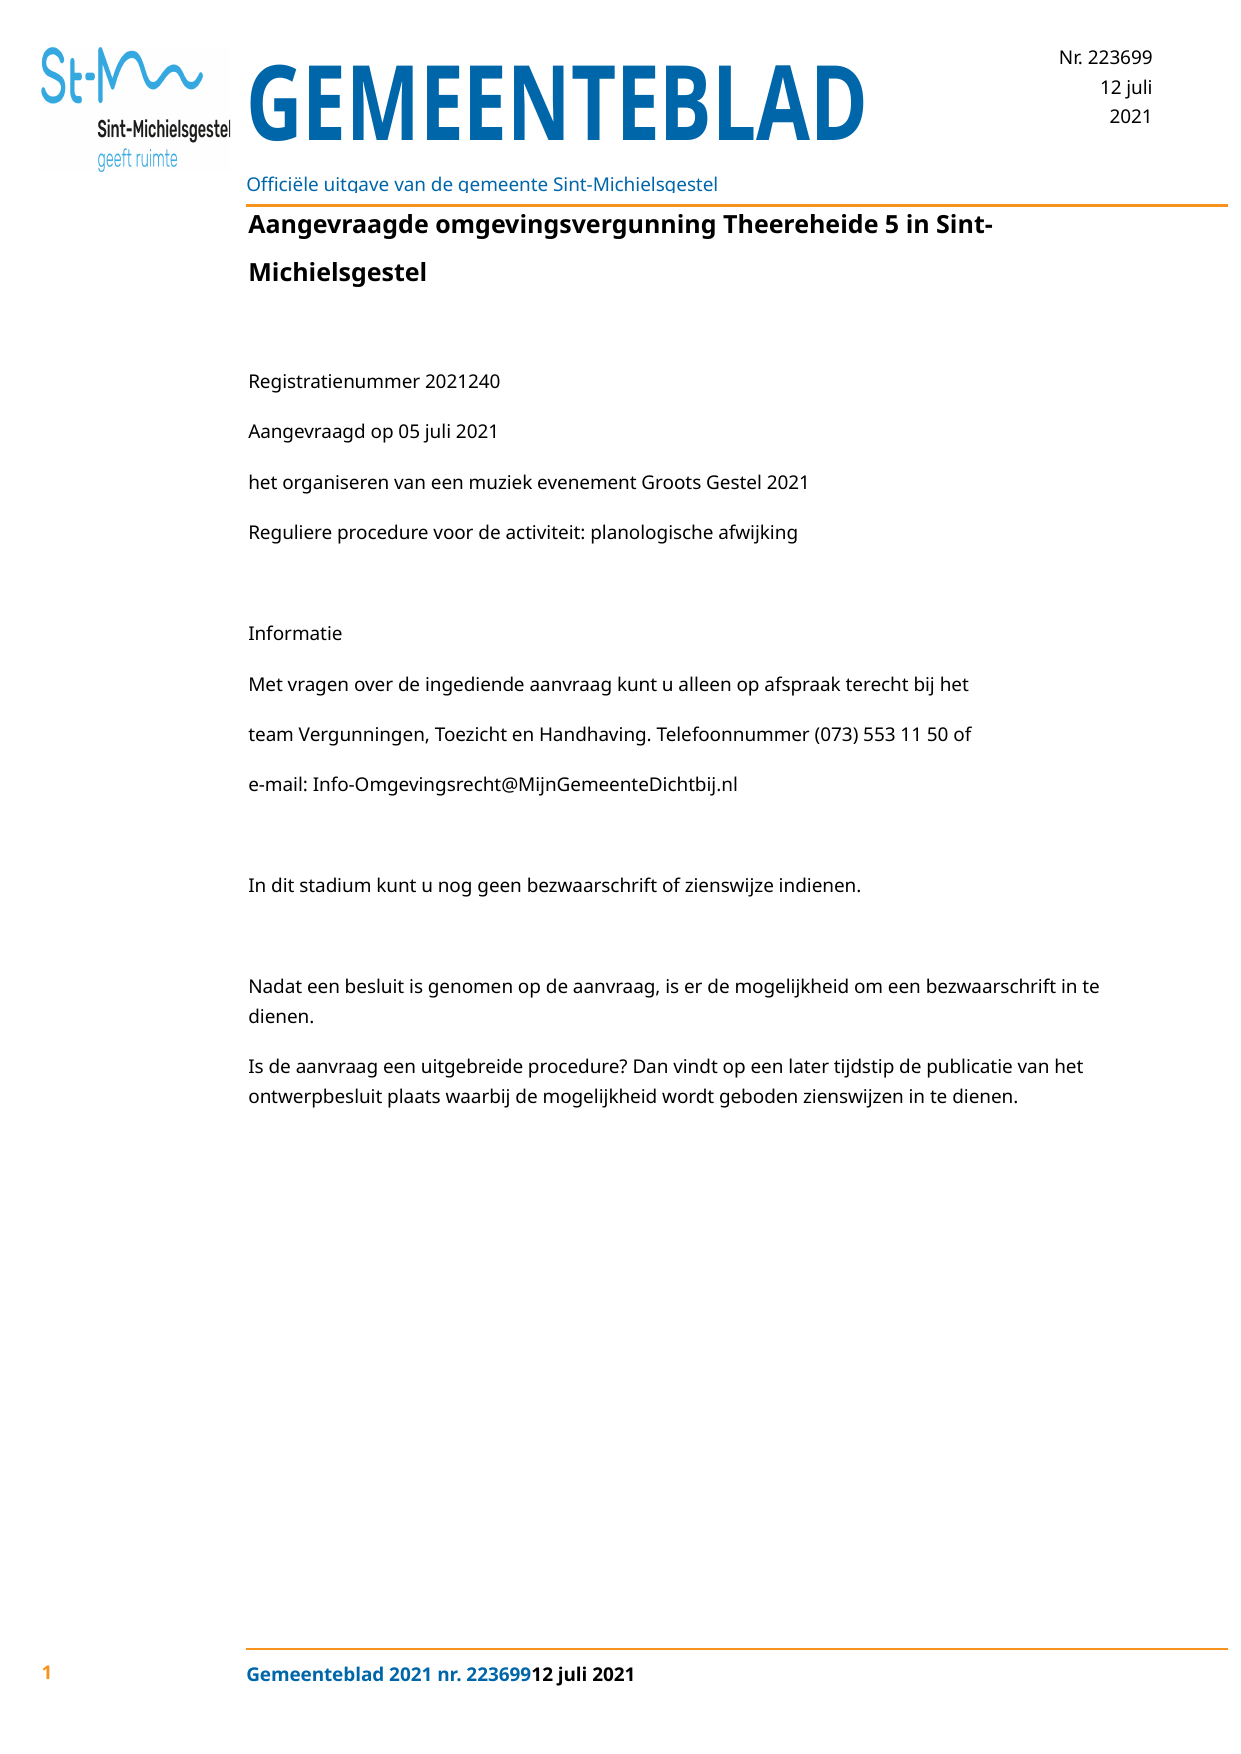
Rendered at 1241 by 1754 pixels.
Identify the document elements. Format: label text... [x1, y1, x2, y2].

text Met vragen over de ingediende aanvraag kunt u alleen op afspraak terecht bij het [248, 671, 1152, 697]
text Aangevraagd op 05 juli 2021 [248, 419, 1152, 444]
text In dit stadium kunt u nog geen bezwaarschrift of zienswijze indienen. [248, 872, 1152, 898]
text Registratienummer 2021240 [248, 368, 1152, 394]
text Is de aanvraag een uitgebreide procedure? Dan vindt op een later tijdstip de publicatie van het ontwerpbesluit plaats waarbij de mogelijkheid wordt geboden zienswijzen in te dienen. [248, 1053, 1152, 1109]
text Nadat een besluit is genomen op de aanvraag, is er de mogelijkheid om een bezwaarschrift in te dienen. [248, 973, 1152, 1029]
text het organiseren van een muziek evenement Groots Gestel 2021 [248, 469, 1152, 495]
text e-mail: Info-Omgevingsrecht@MijnGemeenteDichtbij.nl [248, 772, 1152, 797]
text Informatie [248, 620, 1152, 646]
text Aangevraagde omgevingsvergunning Theereheide 5 in Sint-Michielsgestel [248, 207, 1152, 288]
picture [41, 47, 231, 172]
text Reguliere procedure voor de activiteit: planologische afwijking [248, 519, 1152, 545]
text team Vergunningen, Toezicht en Handhaving. Telefoonnummer (073) 553 11 50 of [248, 721, 1152, 747]
